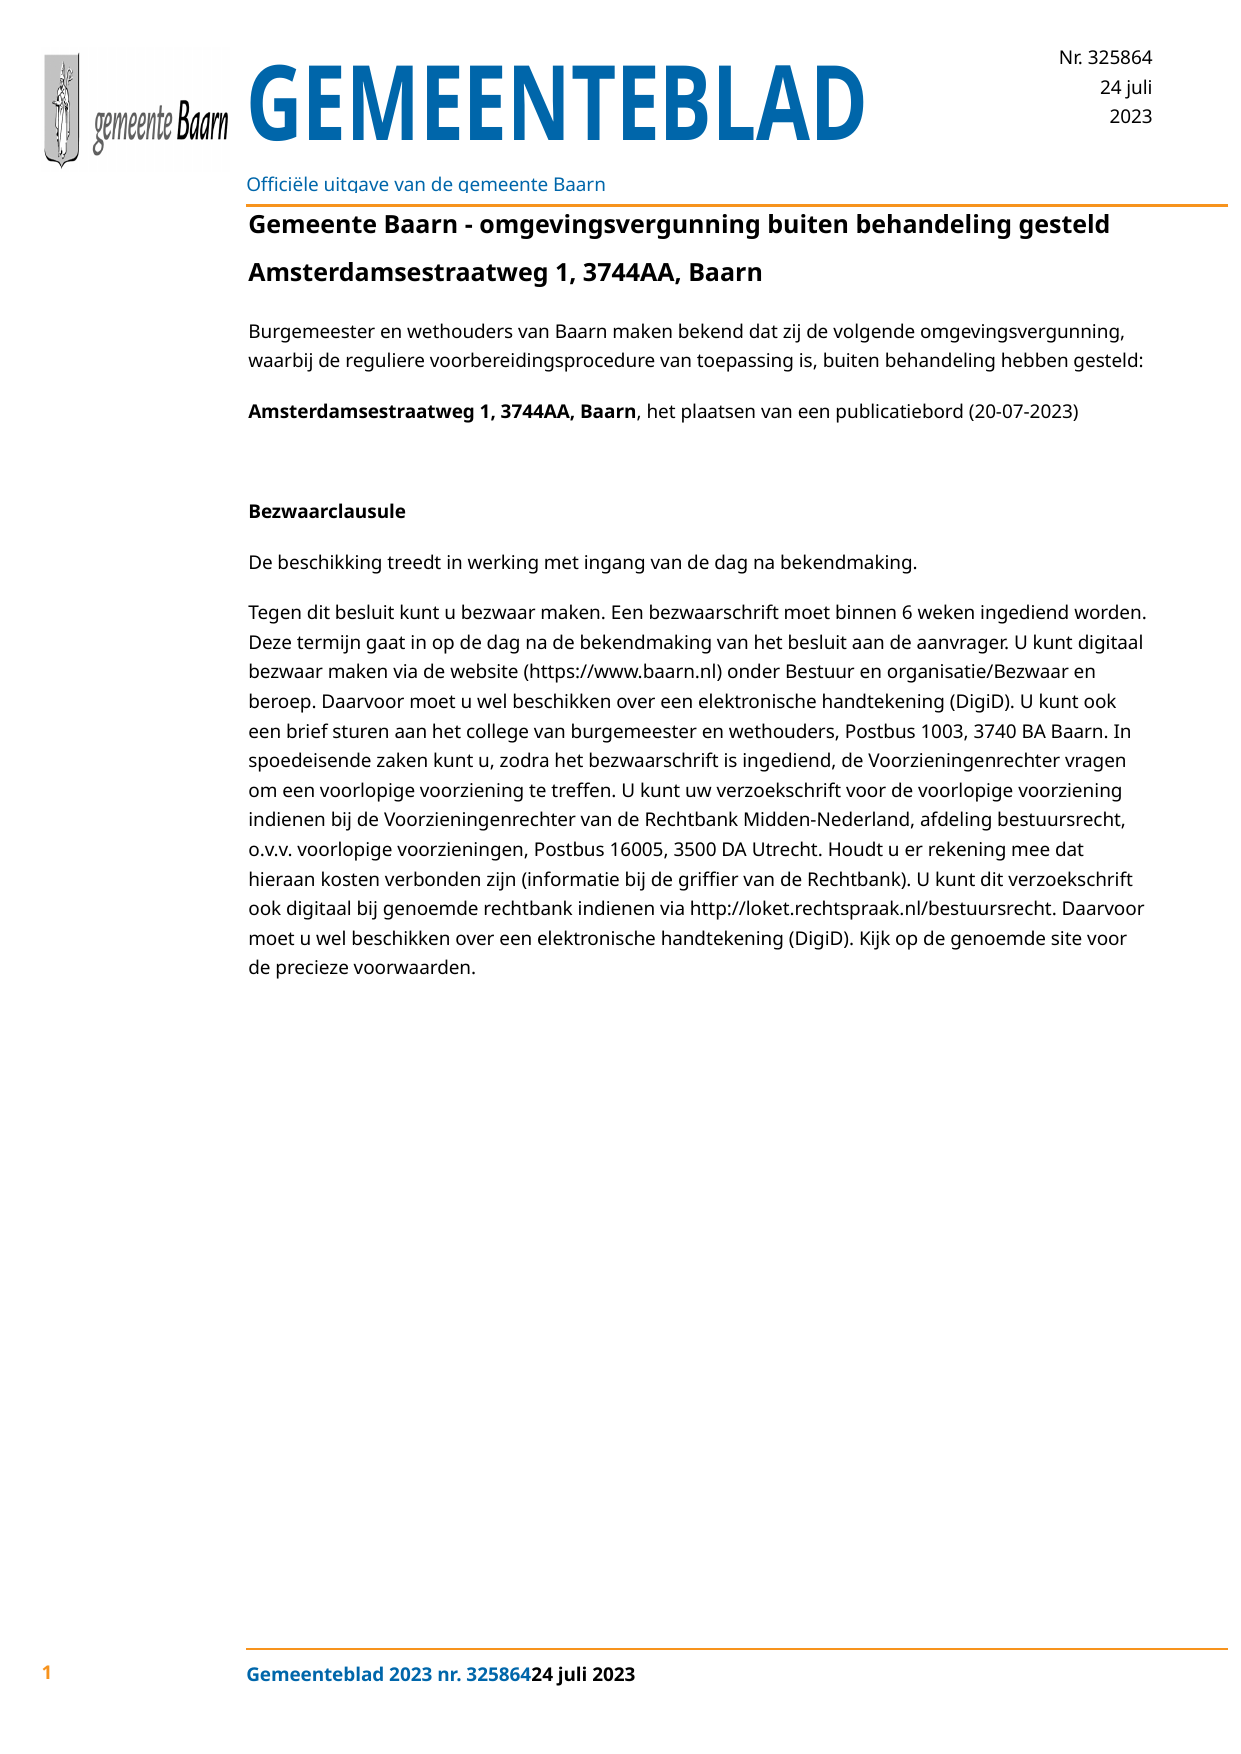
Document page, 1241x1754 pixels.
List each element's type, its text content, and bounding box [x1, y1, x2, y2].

text Amsterdamsestraatweg 1, 3744AA, Baarn, het plaatsen van een publicatiebord (20-07-2023) [248, 398, 1152, 424]
text Bezwaarclausule [248, 499, 1152, 524]
text Burgemeester en wethouders van Baarn maken bekend dat zij de volgende omgevingsvergunning, waarbij de reguliere voorbereidingsprocedure van toepassing is, buiten behandeling hebben gesteld: [248, 318, 1152, 373]
picture [41, 47, 231, 172]
text De beschikking treedt in werking met ingang van de dag na bekendmaking. [248, 549, 1152, 575]
text Gemeente Baarn - omgevingsvergunning buiten behandeling gesteld Amsterdamsestraatweg 1, 3744AA, Baarn [248, 207, 1152, 288]
text Tegen dit besluit kunt u bezwaar maken. Een bezwaarschrift moet binnen 6 weken ingediend worden. Deze termijn gaat in op de dag na de bekendmaking van het besluit aan de aanvrager. U kunt digitaal bezwaar maken via de website (https://www.baarn.nl) onder Bestuur en organisatie/Bezwaar en beroep. Daarvoor moet u wel beschikken over een elektronische handtekening (DigiD). U kunt ook een brief sturen aan het college van burgemeester en wethouders, Postbus 1003, 3740 BA Baarn. In spoedeisende zaken kunt u, zodra het bezwaarschrift is ingediend, de Voorzieningenrechter vragen om een voorlopige voorziening te treffen. U kunt uw verzoekschrift voor de voorlopige voorziening indienen bij de Voorzieningenrechter van de Rechtbank Midden-Nederland, afdeling bestuursrecht, o.v.v. voorlopige voorzieningen, Postbus 16005, 3500 DA Utrecht. Houdt u er rekening mee dat hieraan kosten verbonden zijn (informatie bij de griffier van de Rechtbank). U kunt dit verzoekschrift ook digitaal bij genoemde rechtbank indienen via http://loket.rechtspraak.nl/bestuursrecht. Daarvoor moet u wel beschikken over een elektronische handtekening (DigiD). Kijk op de genoemde site voor de precieze voorwaarden. [248, 599, 1152, 980]
